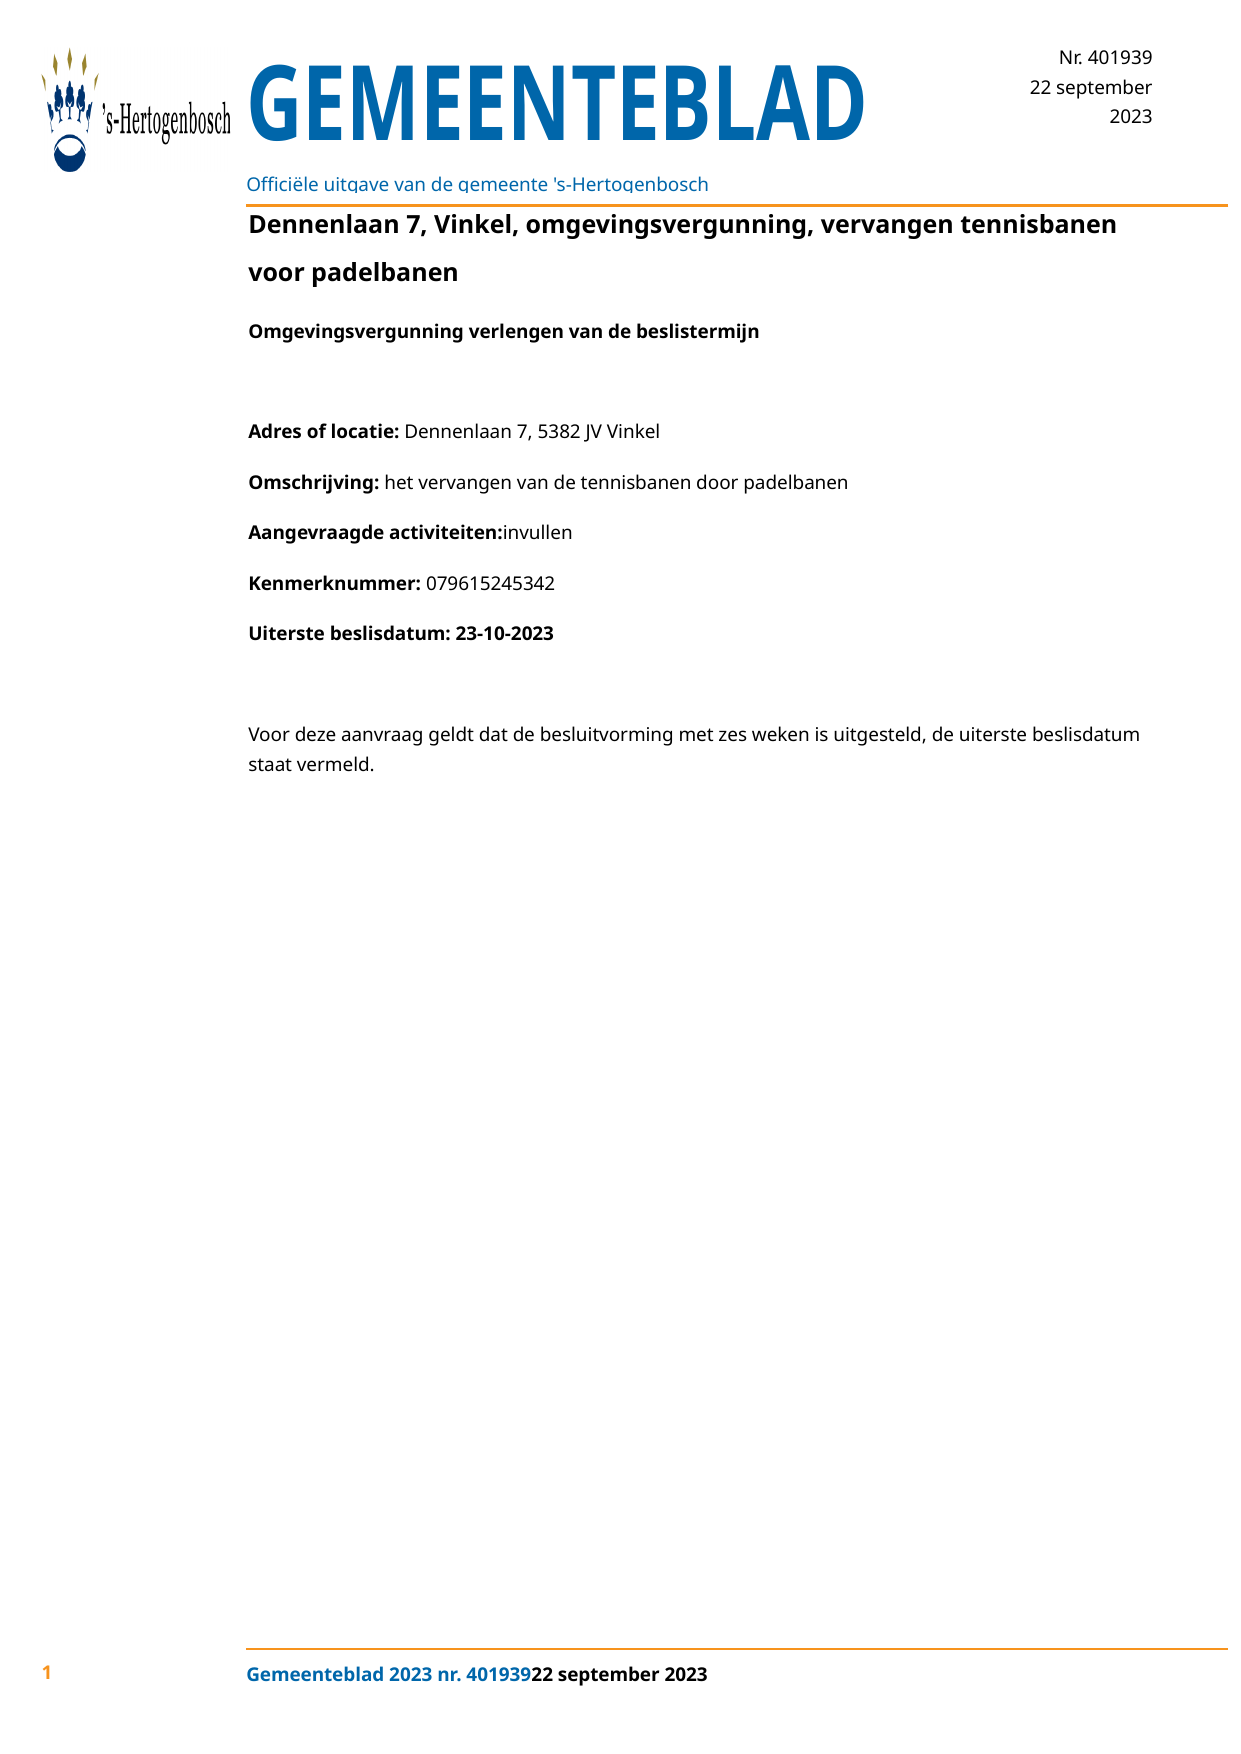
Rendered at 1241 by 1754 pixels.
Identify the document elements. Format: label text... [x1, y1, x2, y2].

text Voor deze aanvraag geldt dat de besluitvorming met zes weken is uitgesteld, de uiterste beslisdatum staat vermeld. [248, 721, 1152, 777]
picture [41, 47, 231, 172]
text Uiterste beslisdatum: 23-10-2023 [248, 620, 1152, 646]
text Aangevraagde activiteiten:invullen [248, 519, 1152, 545]
text Kenmerknummer: 079615245342 [248, 570, 1152, 596]
text Omgevingsvergunning verlengen van de beslistermijn [248, 318, 1152, 344]
text Omschrijving: het vervangen van de tennisbanen door padelbanen [248, 469, 1152, 495]
text Dennenlaan 7, Vinkel, omgevingsvergunning, vervangen tennisbanen voor padelbanen [248, 207, 1152, 288]
text Adres of locatie: Dennenlaan 7, 5382 JV Vinkel [248, 419, 1152, 444]
